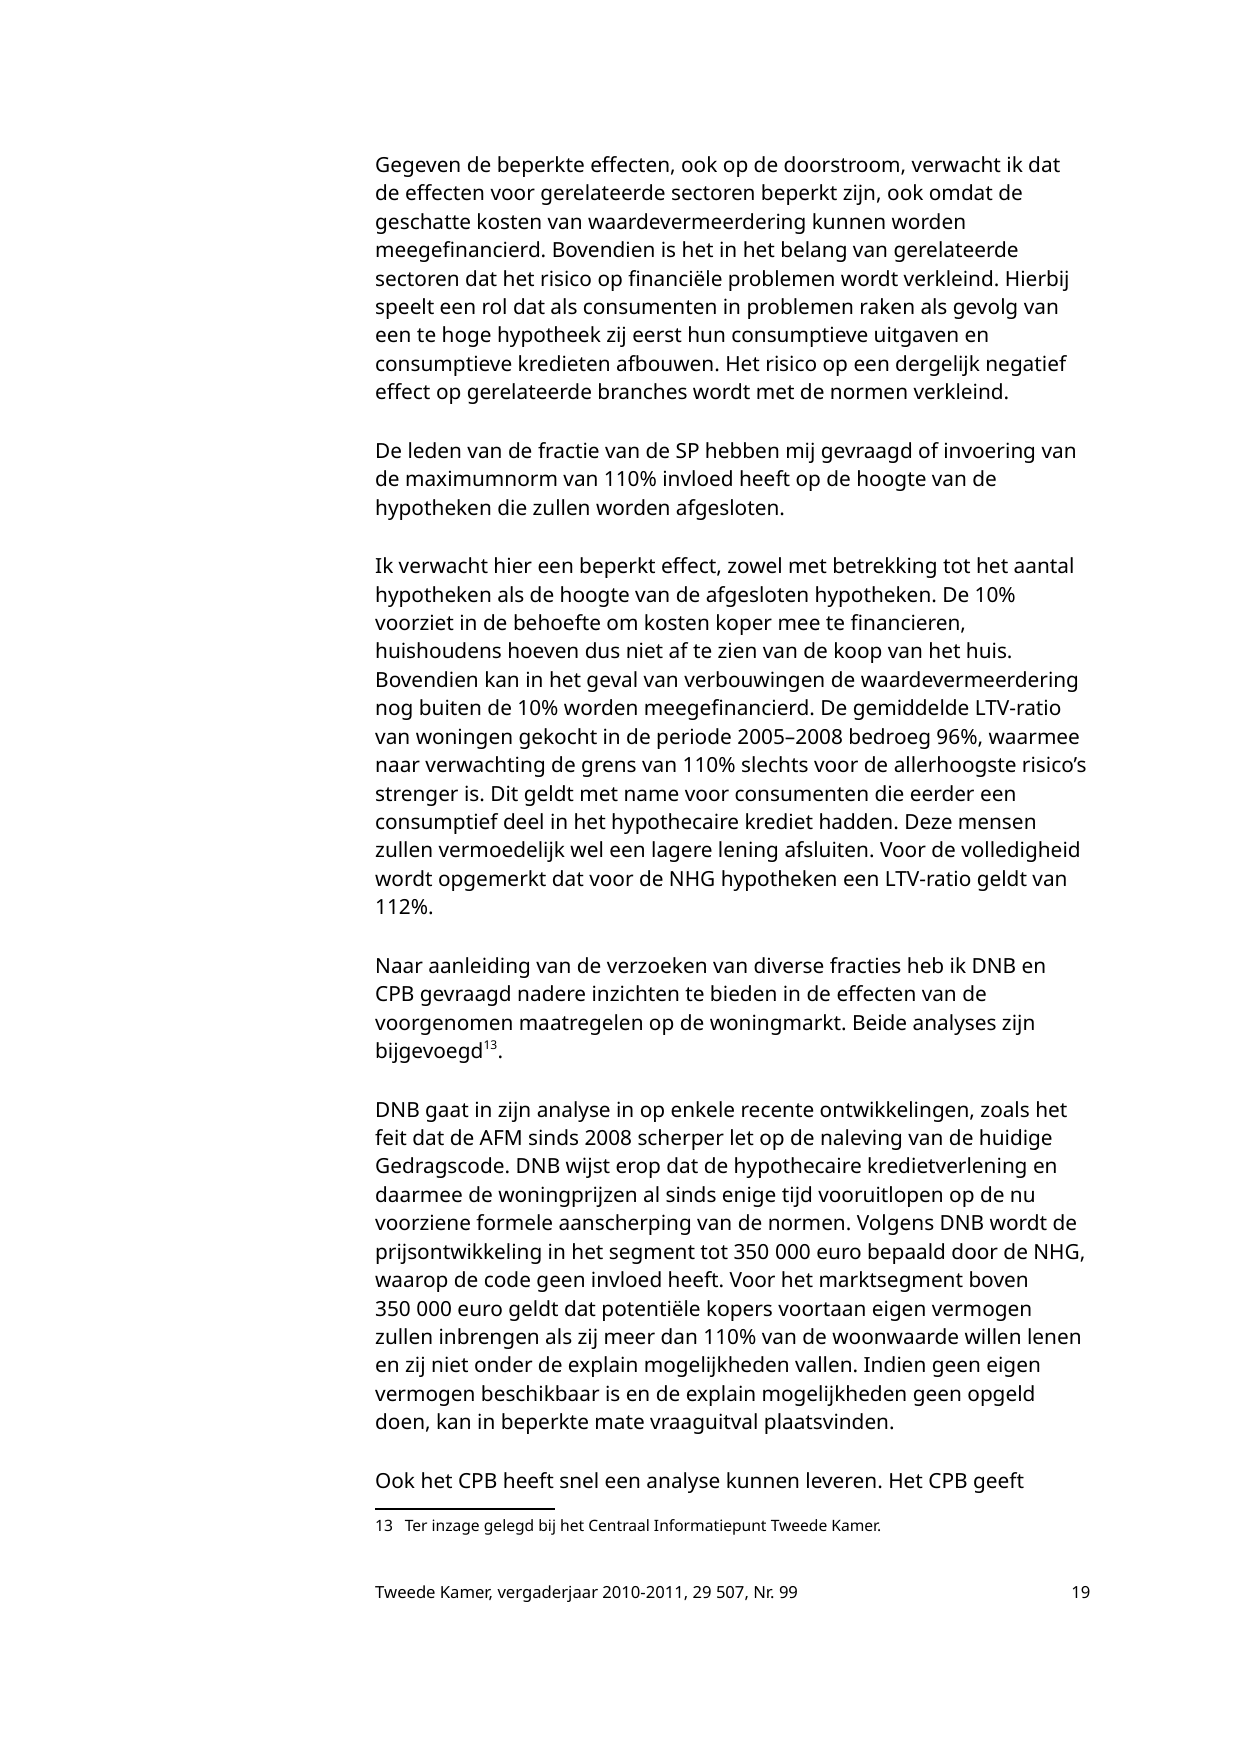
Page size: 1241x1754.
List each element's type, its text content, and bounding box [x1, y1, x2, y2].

text Naar aanleiding van de verzoeken van diverse fracties heb ik DNB en CPB gevraagd nadere inzichten te bieden in de effecten van de voorgenomen maatregelen op de woningmarkt. Beide analyses zijn bijgevoegd. [375, 951, 1090, 1065]
text Ter inzage gelegd bij het Centraal Informatiepunt Tweede Kamer. [375, 1508, 1090, 1536]
text De leden van de fractie van de SP hebben mij gevraagd of invoering van de maximumnorm van 110% invloed heeft op de hoogte van de hypotheken die zullen worden afgesloten. [375, 436, 1090, 521]
text Ook het CPB heeft snel een analyse kunnen leveren. Het CPB geeft [375, 1466, 1090, 1494]
text Gegeven de beperkte effecten, ook op de doorstroom, verwacht ik dat de effecten voor gerelateerde sectoren beperkt zijn, ook omdat de geschatte kosten van waardevermeerdering kunnen worden meegefinancierd. Bovendien is het in het belang van gerelateerde sectoren dat het risico op financiële problemen wordt verkleind. Hierbij speelt een rol dat als consumenten in problemen raken als gevolg van een te hoge hypotheek zij eerst hun consumptieve uitgaven en consumptieve kredieten afbouwen. Het risico op een dergelijk negatief effect op gerelateerde branches wordt met de normen verkleind. [375, 150, 1090, 406]
text Ik verwacht hier een beperkt effect, zowel met betrekking tot het aantal hypotheken als de hoogte van de afgesloten hypotheken. De 10% voorziet in de behoefte om kosten koper mee te financieren, huishoudens hoeven dus niet af te zien van de koop van het huis. Bovendien kan in het geval van verbouwingen de waardevermeerdering nog buiten de 10% worden meegefinancierd. De gemiddelde LTV-ratio van woningen gekocht in de periode 2005–2008 bedroeg 96%, waarmee naar verwachting de grens van 110% slechts voor de allerhoogste risico’s strenger is. Dit geldt met name voor consumenten die eerder een consumptief deel in het hypothecaire krediet hadden. Deze mensen zullen vermoedelijk wel een lagere lening afsluiten. Voor de volledigheid wordt opgemerkt dat voor de NHG hypotheken een LTV-ratio geldt van 112%. [375, 551, 1090, 921]
text DNB gaat in zijn analyse in op enkele recente ontwikkelingen, zoals het feit dat de AFM sinds 2008 scherper let op de naleving van de huidige Gedragscode. DNB wijst erop dat de hypothecaire kredietverlening en daarmee de woningprijzen al sinds enige tijd vooruitlopen op de nu voorziene formele aanscherping van de normen. Volgens DNB wordt de prijsontwikkeling in het segment tot 350 000 euro bepaald door de NHG, waarop de code geen invloed heeft. Voor het marktsegment boven 350 000 euro geldt dat potentiële kopers voortaan eigen vermogen zullen inbrengen als zij meer dan 110% van de woonwaarde willen lenen en zij niet onder de explain mogelijkheden vallen. Indien geen eigen vermogen beschikbaar is en de explain mogelijkheden geen opgeld doen, kan in beperkte mate vraaguitval plaatsvinden. [375, 1095, 1090, 1436]
